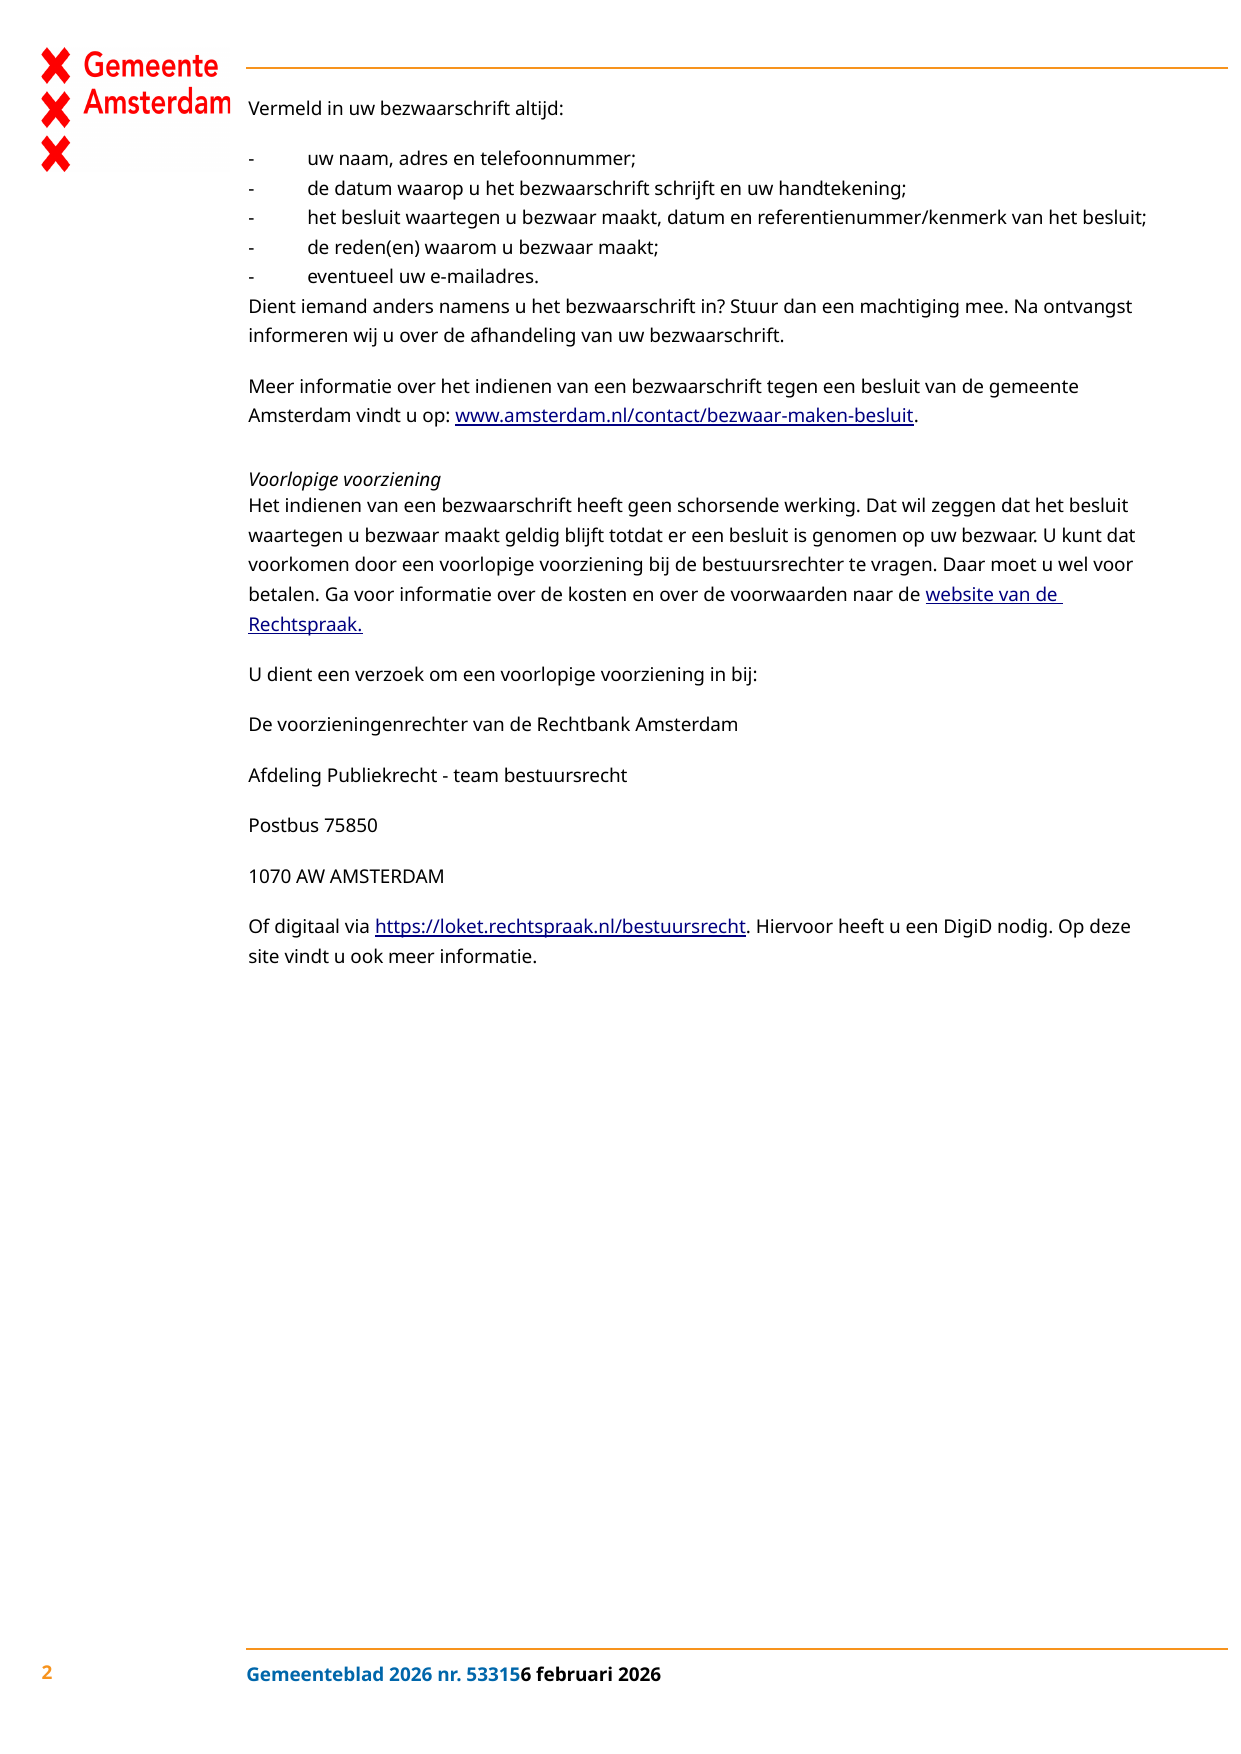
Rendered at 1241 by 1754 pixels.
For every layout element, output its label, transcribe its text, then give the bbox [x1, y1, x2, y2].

list uw naam, adres en telefoonnummer; [248, 145, 1152, 171]
picture [41, 47, 231, 172]
list het besluit waartegen u bezwaar maakt, datum en referentienummer/kenmerk van het besluit; [248, 204, 1152, 230]
text Of digitaal via https://loket.rechtspraak.nl/bestuursrecht. Hiervoor heeft u een DigiD nodig. Op deze site vindt u ook meer informatie. [248, 913, 1152, 968]
text Voorlopige voorziening [248, 467, 1152, 492]
list de reden(en) waarom u bezwaar maakt; [248, 234, 1152, 260]
text Postbus 75850 [248, 812, 1152, 838]
text Afdeling Publiekrecht - team bestuursrecht [248, 762, 1152, 788]
text De voorzieningenrechter van de Rechtbank Amsterdam [248, 712, 1152, 737]
text U dient een verzoek om een voorlopige voorziening in bij: [248, 661, 1152, 687]
text 1070 AW AMSTERDAM [248, 863, 1152, 888]
list eventueel uw e-mailadres. [248, 263, 1152, 289]
text Vermeld in uw bezwaarschrift altijd: [248, 95, 1152, 121]
text Het indienen van een bezwaarschrift heeft geen schorsende werking. Dat wil zeggen dat het besluit waartegen u bezwaar maakt geldig blijft totdat er een besluit is genomen op uw bezwaar. U kunt dat voorkomen door een voorlopige voorziening bij de bestuursrechter te vragen. Daar moet u wel voor betalen. Ga voor informatie over de kosten en over de voorwaarden naar de website van de Rechtspraak. [248, 492, 1152, 636]
list de datum waarop u het bezwaarschrift schrijft en uw handtekening; [248, 175, 1152, 201]
text Dient iemand anders namens u het bezwaarschrift in? Stuur dan een machtiging mee. Na ontvangst informeren wij u over de afhandeling van uw bezwaarschrift. [248, 293, 1152, 348]
text Meer informatie over het indienen van een bezwaarschrift tegen een besluit van de gemeente Amsterdam vindt u op: www.amsterdam.nl/contact/bezwaar-maken-besluit. [248, 373, 1152, 428]
